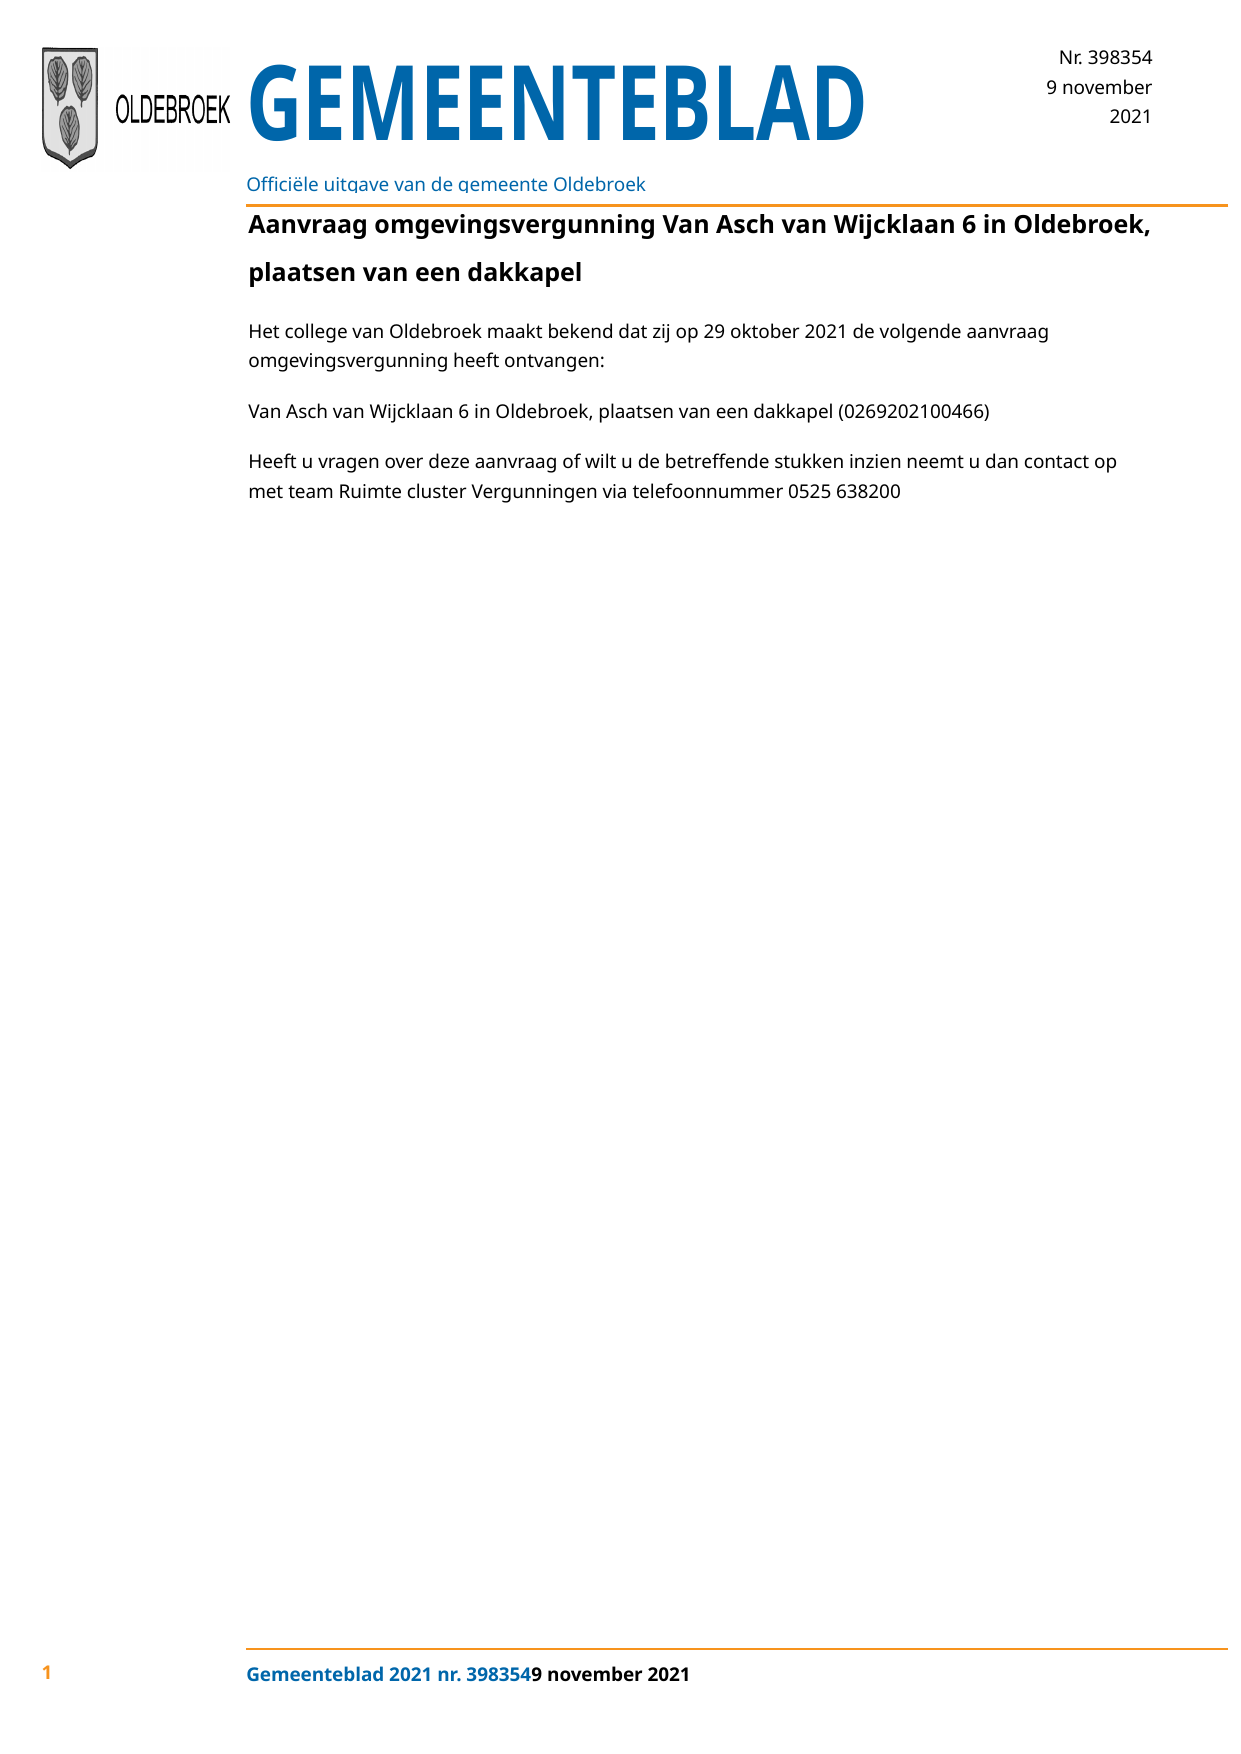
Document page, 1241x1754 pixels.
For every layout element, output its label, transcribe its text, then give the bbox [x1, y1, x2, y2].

text Aanvraag omgevingsvergunning Van Asch van Wijcklaan 6 in Oldebroek, plaatsen van een dakkapel [248, 207, 1152, 288]
text Van Asch van Wijcklaan 6 in Oldebroek, plaatsen van een dakkapel (0269202100466) [248, 398, 1152, 424]
picture [41, 47, 231, 172]
text Het college van Oldebroek maakt bekend dat zij op 29 oktober 2021 de volgende aanvraag omgevingsvergunning heeft ontvangen: [248, 318, 1152, 373]
text Heeft u vragen over deze aanvraag of wilt u de betreffende stukken inzien neemt u dan contact op met team Ruimte cluster Vergunningen via telefoonnummer 0525 638200 [248, 448, 1152, 504]
